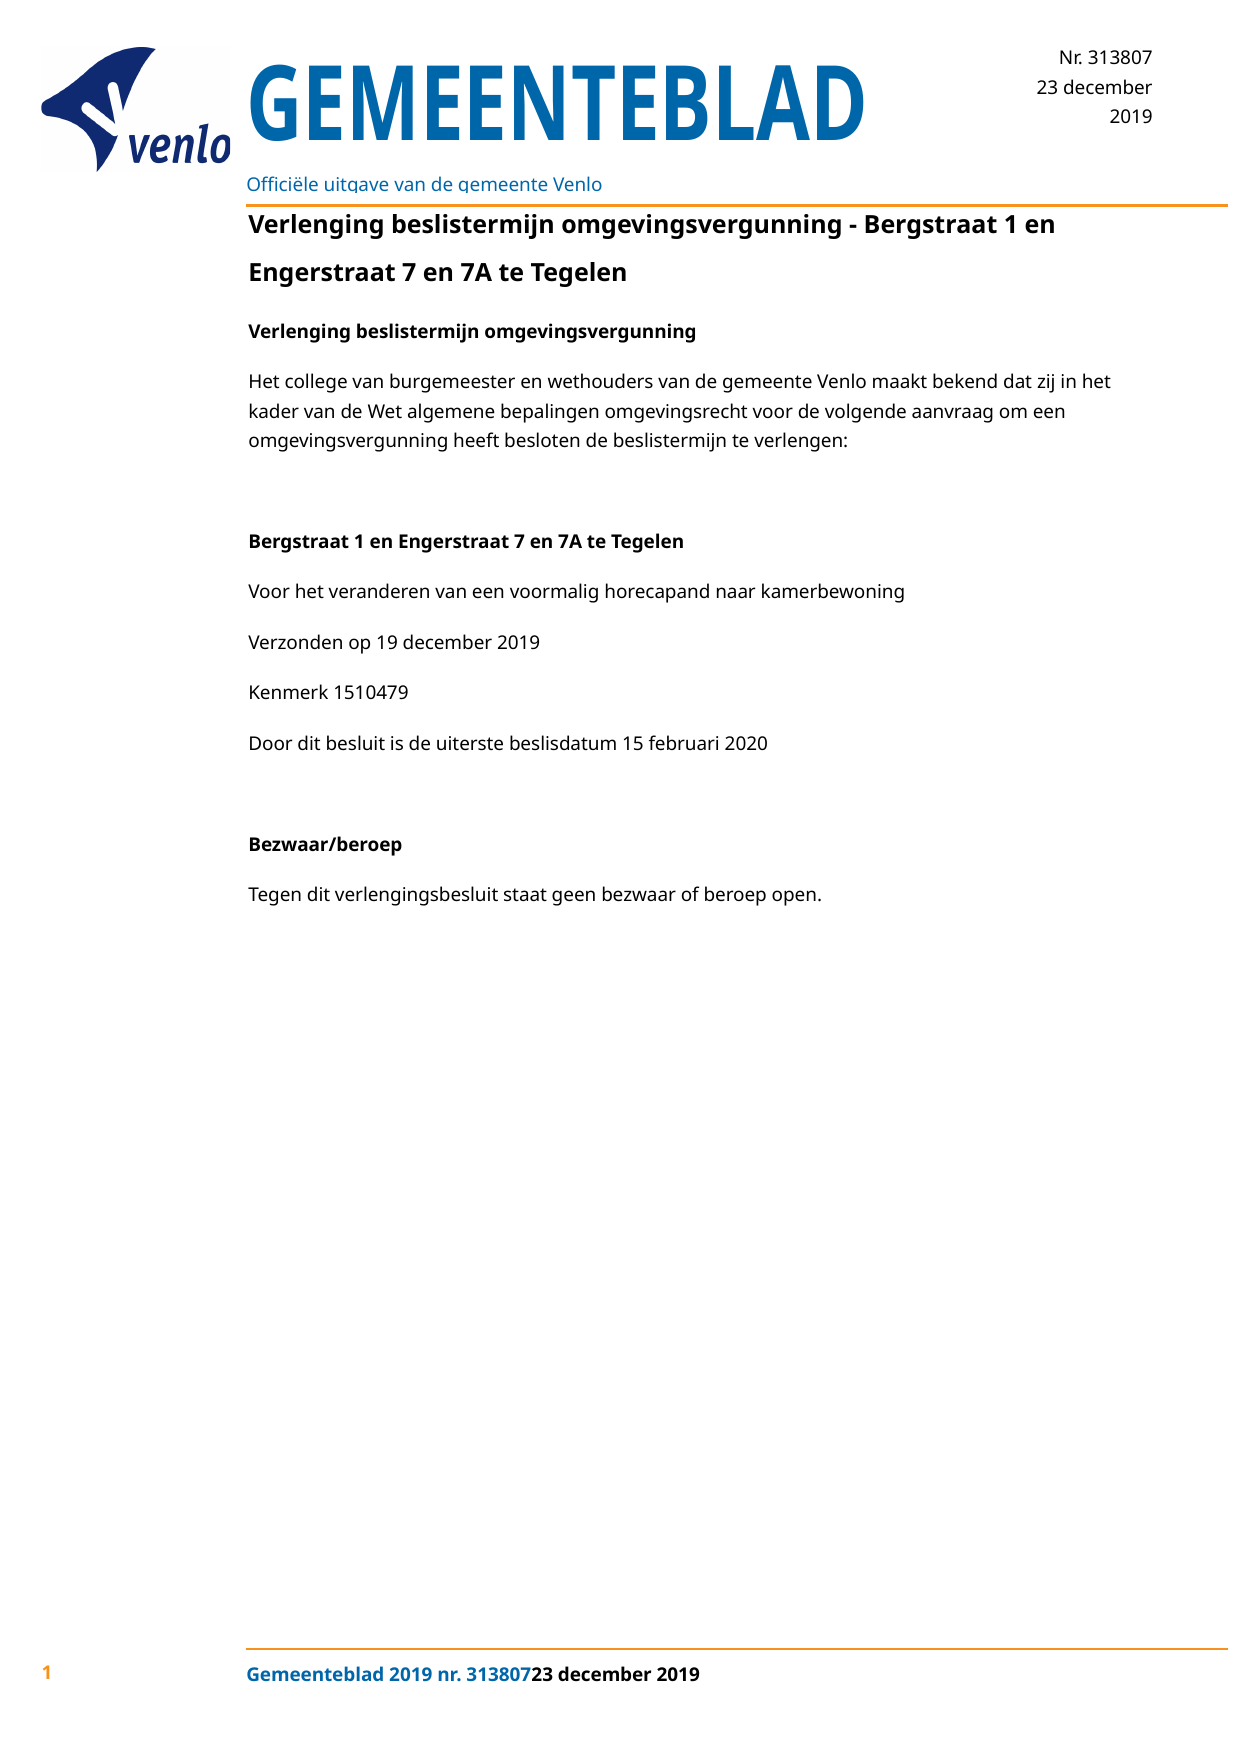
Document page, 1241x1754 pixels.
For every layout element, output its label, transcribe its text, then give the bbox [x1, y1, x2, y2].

text Voor het veranderen van een voormalig horecapand naar kamerbewoning [248, 579, 1152, 604]
text Bergstraat 1 en Engerstraat 7 en 7A te Tegelen [248, 528, 1152, 554]
text Tegen dit verlengingsbesluit staat geen bezwaar of beroep open. [248, 881, 1152, 907]
text Verzonden op 19 december 2019 [248, 629, 1152, 655]
text Het college van burgemeester en wethouders van de gemeente Venlo maakt bekend dat zij in het kader van de Wet algemene bepalingen omgevingsrecht voor de volgende aanvraag om een omgevingsvergunning heeft besloten de beslistermijn te verlengen: [248, 368, 1152, 453]
text Verlenging beslistermijn omgevingsvergunning [248, 318, 1152, 344]
text Verlenging beslistermijn omgevingsvergunning - Bergstraat 1 en Engerstraat 7 en 7A te Tegelen [248, 207, 1152, 288]
text Kenmerk 1510479 [248, 679, 1152, 705]
text Bezwaar/beroep [248, 831, 1152, 857]
text Door dit besluit is de uiterste beslisdatum 15 februari 2020 [248, 730, 1152, 756]
picture [41, 47, 231, 172]
